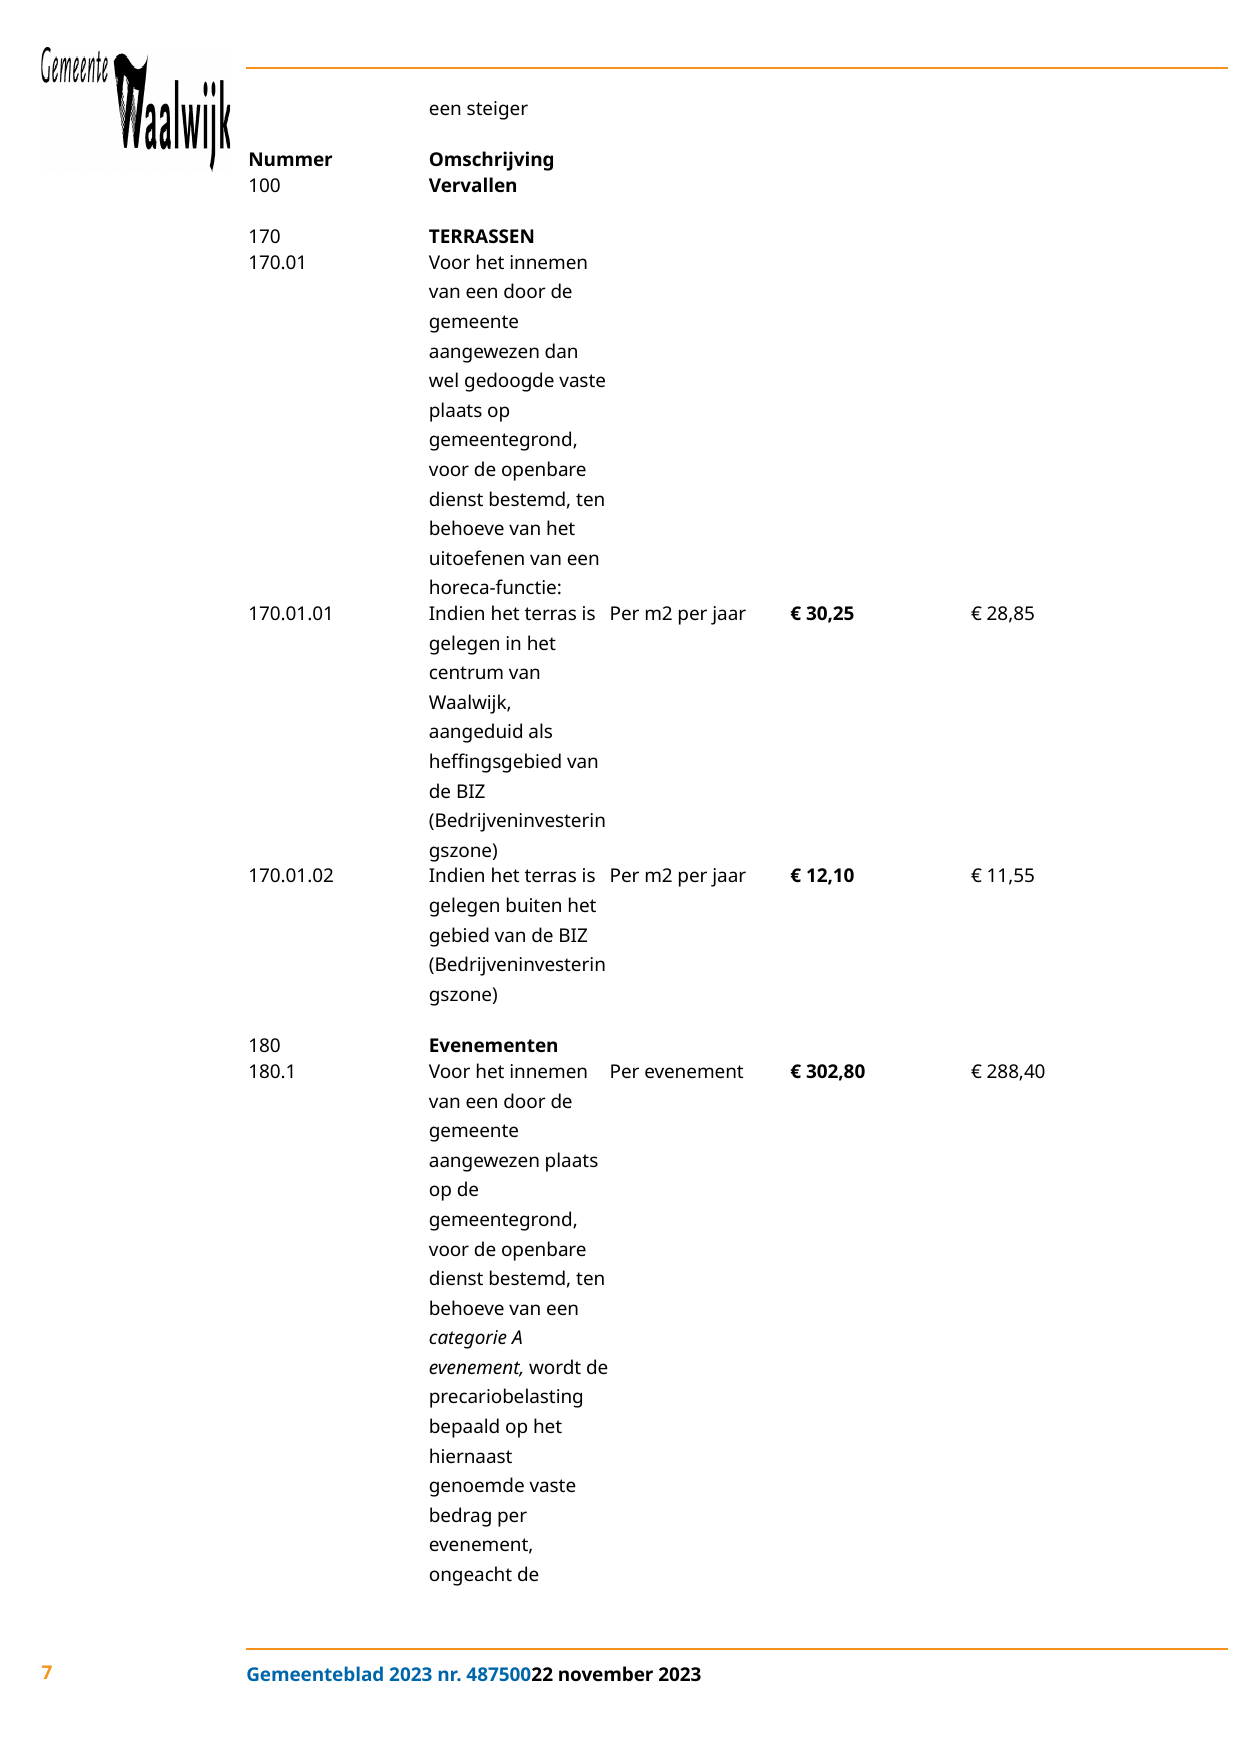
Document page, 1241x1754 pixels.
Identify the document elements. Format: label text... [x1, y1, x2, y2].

table_cell Per m2 per jaar [609, 600, 790, 863]
table_cell [790, 172, 971, 198]
table_cell [609, 95, 790, 121]
table_cell € 302,80 [790, 1058, 971, 1587]
table_cell [248, 95, 429, 121]
table_cell [790, 1033, 971, 1058]
table_cell [429, 121, 609, 146]
table_cell [790, 121, 971, 146]
table_cell Evenementen [429, 1033, 609, 1058]
table_cell 180 [248, 1033, 429, 1058]
table_cell TERRASSEN [429, 224, 609, 249]
table_cell Indien het terras is gelegen buiten het gebied van de BIZ (Bedrijveninvesteringszone) [429, 863, 609, 1007]
table_cell Indien het terras is gelegen in het centrum van Waalwijk, aangeduid als heffingsgebied van de BIZ (Bedrijveninvesteringszone) [429, 600, 609, 863]
table_cell 170.01.01 [248, 600, 429, 863]
table_cell [248, 1007, 429, 1032]
table_cell [971, 249, 1152, 600]
table_cell [971, 1007, 1152, 1032]
table_cell [790, 1007, 971, 1032]
table_cell € 12,10 [790, 863, 971, 1007]
table_cell [429, 198, 609, 223]
table_cell [971, 1033, 1152, 1058]
table_cell [790, 95, 971, 121]
table_cell 180.1 [248, 1058, 429, 1587]
table_cell Omschrijving [429, 146, 609, 172]
table_cell [609, 172, 790, 198]
table_cell [971, 198, 1152, 223]
table_cell een steiger [429, 95, 609, 121]
table_cell Voor het innemen van een door de gemeente aangewezen dan wel gedoogde vaste plaats op gemeentegrond, voor de openbare dienst bestemd, ten behoeve van het uitoefenen van een horeca-functie: [429, 249, 609, 600]
table_cell Per evenement [609, 1058, 790, 1587]
table_cell [609, 224, 790, 249]
table_cell [609, 1033, 790, 1058]
table_cell [971, 172, 1152, 198]
table_cell € 11,55 [971, 863, 1152, 1007]
table_cell 170 [248, 224, 429, 249]
table_cell [790, 198, 971, 223]
table_cell [971, 95, 1152, 121]
table_cell Voor het innemen van een door de gemeente aangewezen plaats op de gemeentegrond, voor de openbare dienst bestemd, ten behoeve van een categorie A evenement, wordt de precariobelasting bepaald op het hiernaast genoemde vaste bedrag per evenement, ongeacht de [429, 1058, 609, 1587]
table_cell [971, 121, 1152, 146]
table_cell [971, 224, 1152, 249]
table_cell [971, 146, 1152, 172]
table_cell [609, 249, 790, 600]
picture [41, 47, 231, 172]
table_cell [790, 224, 971, 249]
table_cell Vervallen [429, 172, 609, 198]
table_cell € 288,40 [971, 1058, 1152, 1587]
table_cell 170.01.02 [248, 863, 429, 1007]
table_cell [429, 1007, 609, 1032]
table_cell [609, 198, 790, 223]
table_cell 100 [248, 172, 429, 198]
table_cell [248, 198, 429, 223]
table_cell [609, 1007, 790, 1032]
table_cell [248, 121, 429, 146]
table_cell 170.01 [248, 249, 429, 600]
table_cell [609, 121, 790, 146]
table_cell € 28,85 [971, 600, 1152, 863]
table_cell [790, 146, 971, 172]
table_cell Nummer [248, 146, 429, 172]
table_cell Per m2 per jaar [609, 863, 790, 1007]
table_cell [609, 146, 790, 172]
table_cell € 30,25 [790, 600, 971, 863]
table_cell [790, 249, 971, 600]
